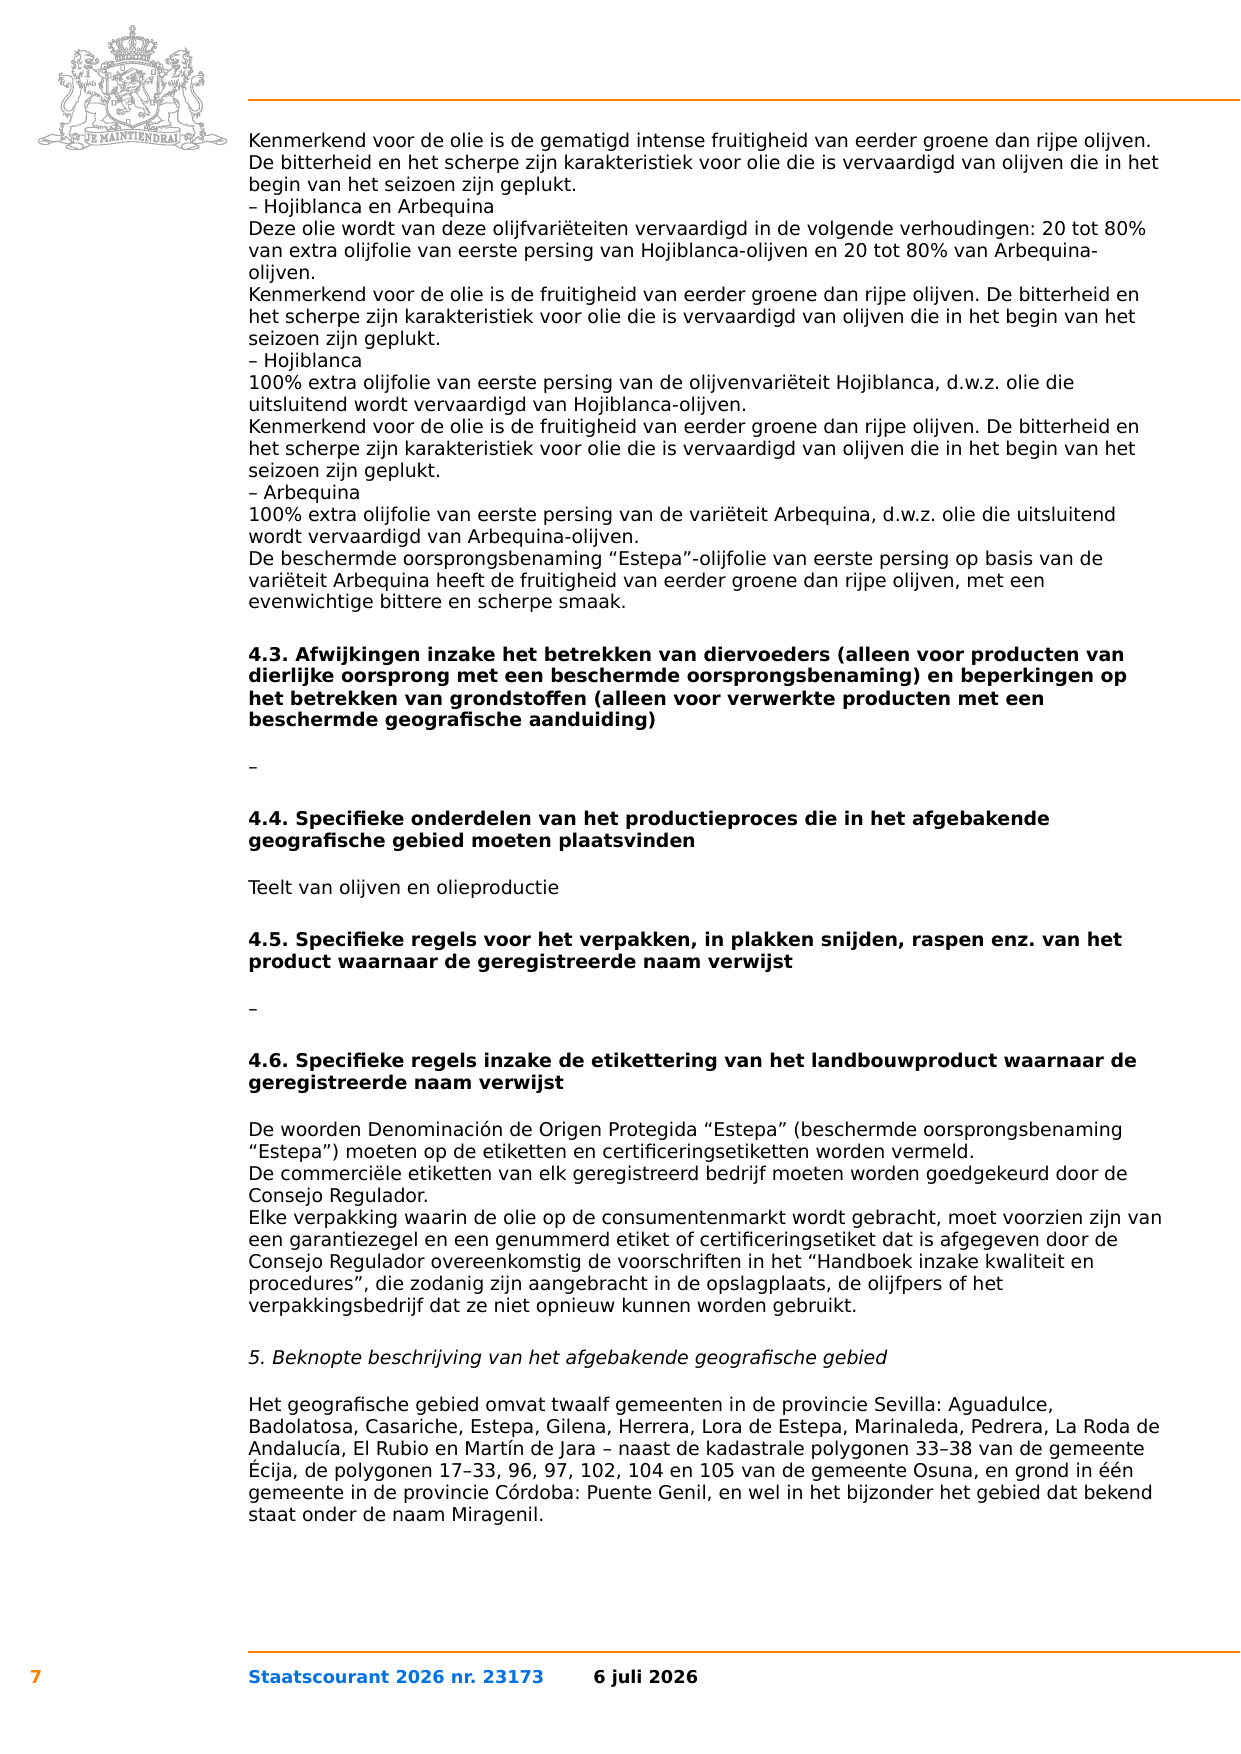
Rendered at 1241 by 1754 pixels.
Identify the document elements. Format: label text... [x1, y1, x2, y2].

text – Arbequina [248, 482, 1163, 503]
text Kenmerkend voor de olie is de gematigd intense fruitigheid van eerder groene dan rijpe olijven. De bitterheid en het scherpe zijn karakteristiek voor olie die is vervaardigd van olijven die in het begin van het seizoen zijn geplukt. [248, 130, 1163, 196]
text – [248, 756, 1163, 778]
text – [248, 998, 1163, 1020]
text Elke verpakking waarin de olie op de consumentenmarkt wordt gebracht, moet voorzien zijn van een garantiezegel en een genummerd etiket of certificeringsetiket dat is afgegeven door de Consejo Regulador overeenkomstig de voorschriften in het “Handboek inzake kwaliteit en procedures”, die zodanig zijn aangebracht in de opslagplaats, de olijfpers of het verpakkingsbedrijf dat ze niet opnieuw kunnen worden gebruikt. [248, 1207, 1163, 1317]
text Teelt van olijven en olieproductie [248, 877, 1163, 899]
text Deze olie wordt van deze olijfvariëteiten vervaardigd in de volgende verhoudingen: 20 tot 80% van extra olijfolie van eerste persing van Hojiblanca-olijven en 20 tot 80% van Arbequina-olijven. [248, 218, 1163, 284]
subtitle 4.5. Specifieke regels voor het verpakken, in plakken snijden, raspen enz. van het product waarnaar de geregistreerde naam verwijst [248, 929, 1163, 973]
text Het geografische gebied omvat twaalf gemeenten in de provincie Sevilla: Aguadulce, Badolatosa, Casariche, Estepa, Gilena, Herrera, Lora de Estepa, Marinaleda, Pedrera, La Roda de Andalucía, El Rubio en Martín de Jara – naast de kadastrale polygonen 33–38 van de gemeente Écija, de polygonen 17–33, 96, 97, 102, 104 en 105 van de gemeente Osuna, en grond in één gemeente in de provincie Córdoba: Puente Genil, en wel in het bijzonder het gebied dat bekend staat onder de naam Miragenil. [248, 1394, 1163, 1526]
text Kenmerkend voor de olie is de fruitigheid van eerder groene dan rijpe olijven. De bitterheid en het scherpe zijn karakteristiek voor olie die is vervaardigd van olijven die in het begin van het seizoen zijn geplukt. [248, 284, 1163, 350]
text De commerciële etiketten van elk geregistreerd bedrijf moeten worden goedgekeurd door de Consejo Regulador. [248, 1163, 1163, 1207]
text 100% extra olijfolie van eerste persing van de olijvenvariëteit Hojiblanca, d.w.z. olie die uitsluitend wordt vervaardigd van Hojiblanca-olijven. [248, 372, 1163, 416]
subtitle 5. Beknopte beschrijving van het afgebakende geografische gebied [248, 1347, 1163, 1369]
text De woorden Denominación de Origen Protegida “Estepa” (beschermde oorsprongsbenaming “Estepa”) moeten op de etiketten en certificeringsetiketten worden vermeld. [248, 1119, 1163, 1163]
subtitle 4.3. Afwijkingen inzake het betrekken van diervoeders (alleen voor producten van dierlijke oorsprong met een beschermde oorsprongsbenaming) en beperkingen op het betrekken van grondstoffen (alleen voor verwerkte producten met een beschermde geografische aanduiding) [248, 643, 1163, 731]
subtitle 4.4. Specifieke onderdelen van het productieproces die in het afgebakende geografische gebied moeten plaatsvinden [248, 808, 1163, 852]
text 100% extra olijfolie van eerste persing van de variëteit Arbequina, d.w.z. olie die uitsluitend wordt vervaardigd van Arbequina-olijven. [248, 503, 1163, 547]
text De beschermde oorsprongsbenaming “Estepa”-olijfolie van eerste persing op basis van de variëteit Arbequina heeft de fruitigheid van eerder groene dan rijpe olijven, met een evenwichtige bittere en scherpe smaak. [248, 547, 1163, 613]
subtitle 4.6. Specifieke regels inzake de etikettering van het landbouwproduct waarnaar de geregistreerde naam verwijst [248, 1050, 1163, 1094]
text – Hojiblanca en Arbequina [248, 196, 1163, 218]
picture [38, 25, 227, 150]
text – Hojiblanca [248, 350, 1163, 372]
text Kenmerkend voor de olie is de fruitigheid van eerder groene dan rijpe olijven. De bitterheid en het scherpe zijn karakteristiek voor olie die is vervaardigd van olijven die in het begin van het seizoen zijn geplukt. [248, 416, 1163, 482]
